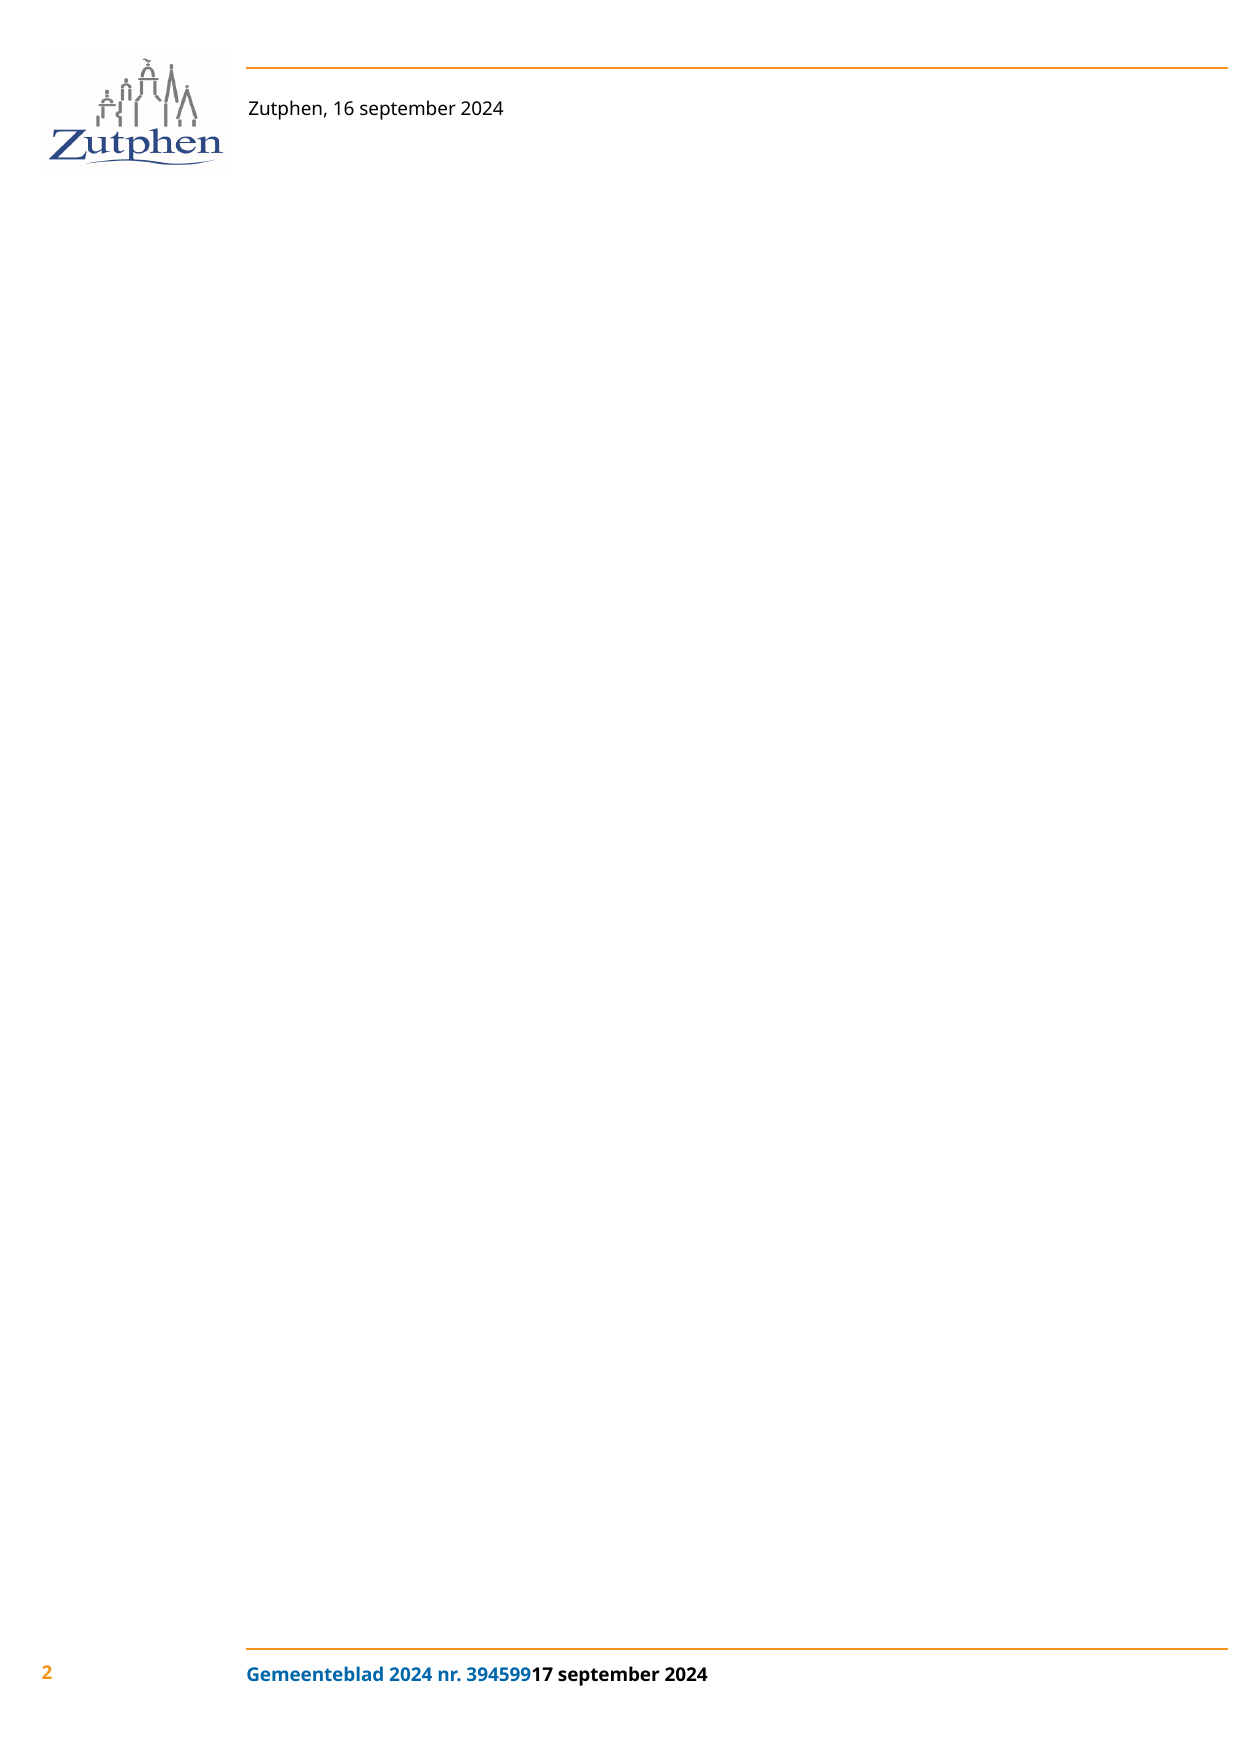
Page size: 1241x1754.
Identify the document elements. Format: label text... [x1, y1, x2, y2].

picture [41, 47, 231, 172]
text Zutphen, 16 september 2024 [248, 95, 1152, 121]
